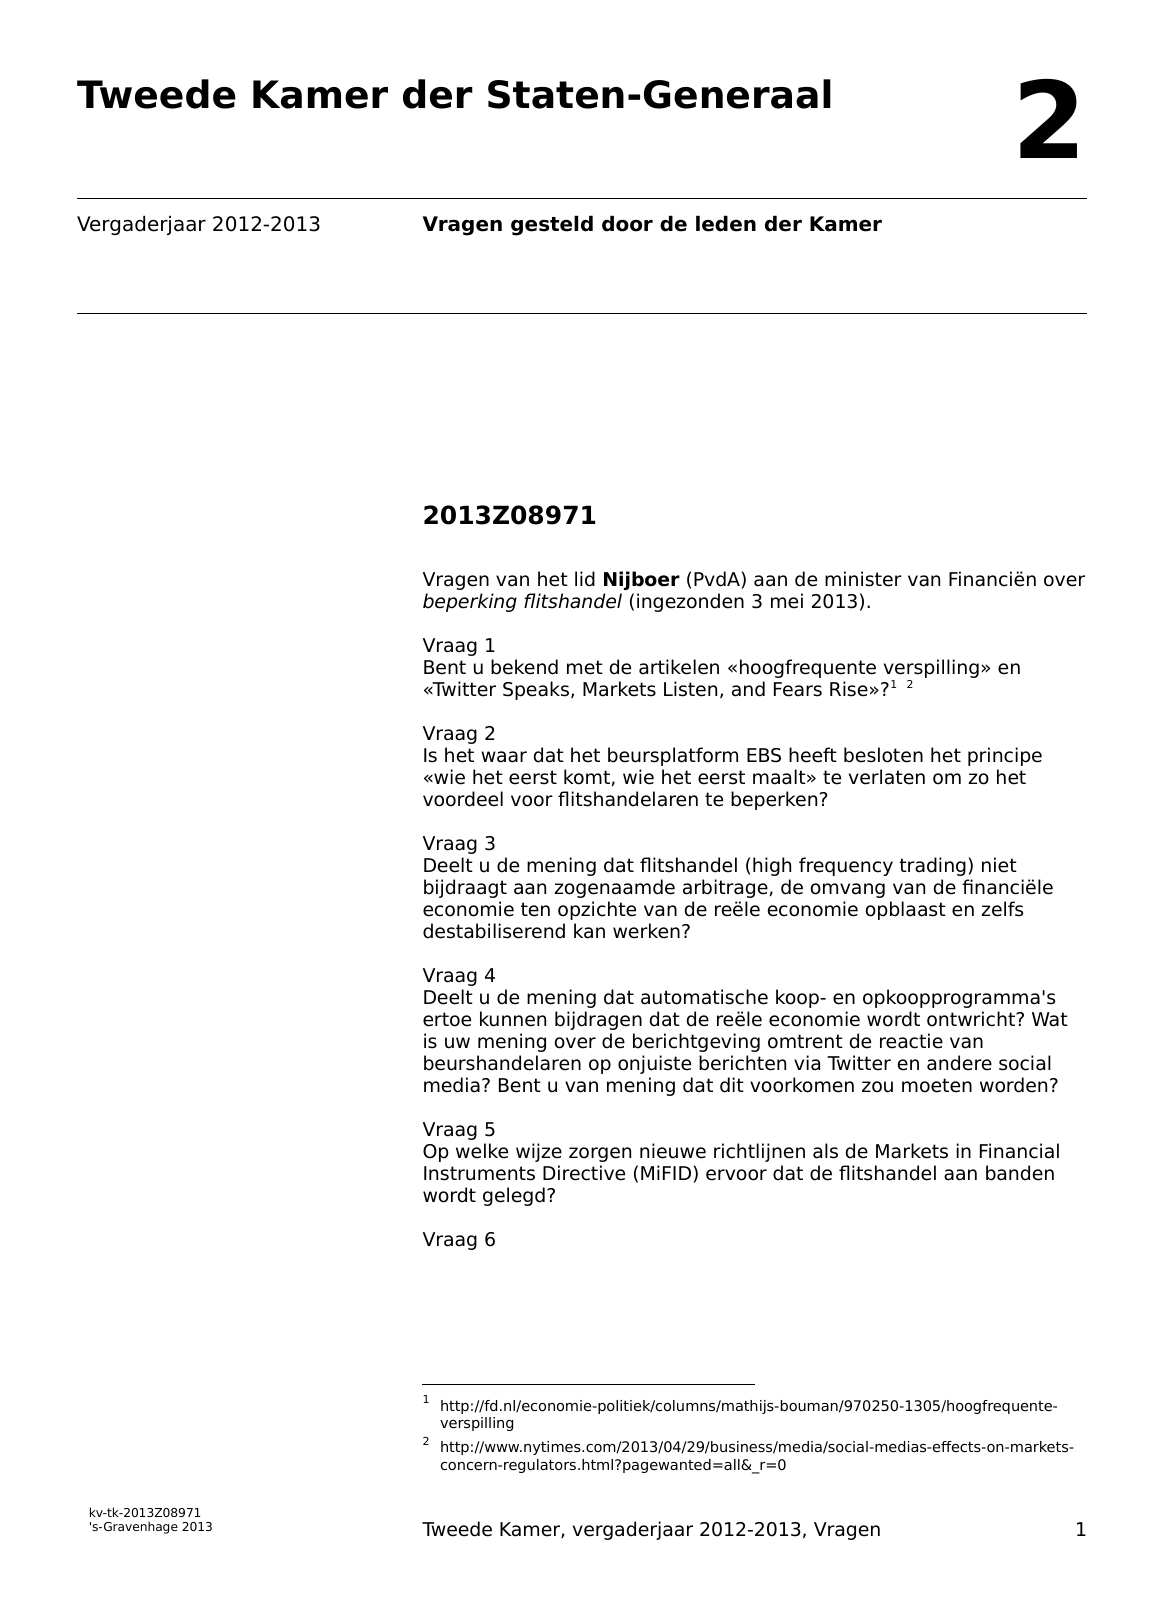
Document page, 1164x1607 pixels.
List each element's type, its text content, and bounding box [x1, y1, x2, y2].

table_cell Vragen gesteld door de leden der Kamer [422, 199, 1087, 313]
text Vragen van het lid Nijboer (PvdA) aan de minister van Financiën over beperking flitshandel (ingezonden 3 mei 2013). [422, 569, 1087, 613]
text Vraag 4 [422, 965, 1087, 987]
text Vraag 5 [422, 1119, 1087, 1141]
text Vraag 3 [422, 833, 1087, 855]
text Deelt u de mening dat automatische koop- en opkoopprogramma's ertoe kunnen bijdragen dat de reële economie wordt ontwricht? Wat is uw mening over de berichtgeving omtrent de reactie van beurshandelaren op onjuiste berichten via Twitter en andere social media? Bent u van mening dat dit voorkomen zou moeten worden? [422, 987, 1087, 1097]
text Deelt u de mening dat flitshandel (high frequency trading) niet bijdraagt aan zogenaamde arbitrage, de omvang van de financiële economie ten opzichte van de reële economie opblaast en zelfs destabiliserend kan werken? [422, 855, 1087, 943]
table_header 2 [886, 59, 1087, 198]
table_cell Vergaderjaar 2012-2013 [77, 199, 422, 313]
text kv-tk-2013Z08971 [88, 1506, 323, 1520]
text Bent u bekend met de artikelen «hoogfrequente verspilling» en «Twitter Speaks, Markets Listen, and Fears Rise»? [422, 657, 1087, 701]
text Vraag 2 [422, 723, 1087, 745]
text http://www.nytimes.com/2013/04/29/business/media/social-medias-effects-on-markets-concern-regulators.html?pagewanted=all&_r=0 [422, 1435, 1087, 1474]
text Vraag 1 [422, 635, 1087, 657]
text Is het waar dat het beursplatform EBS heeft besloten het principe «wie het eerst komt, wie het eerst maalt» te verlaten om zo het voordeel voor flitshandelaren te beperken? [422, 745, 1087, 811]
table_header Tweede Kamer der Staten-Generaal [77, 59, 886, 198]
text http://fd.nl/economie-politiek/columns/mathijs-bouman/970250-1305/hoogfrequente-verspilling [422, 1393, 1087, 1432]
text 2013Z08971 [422, 501, 1087, 531]
text Op welke wijze zorgen nieuwe richtlijnen als de Markets in Financial Instruments Directive (MiFID) ervoor dat de flitshandel aan banden wordt gelegd? [422, 1141, 1087, 1207]
text Vraag 6 [422, 1229, 1087, 1251]
text 's-Gravenhage 2013 [88, 1520, 323, 1534]
